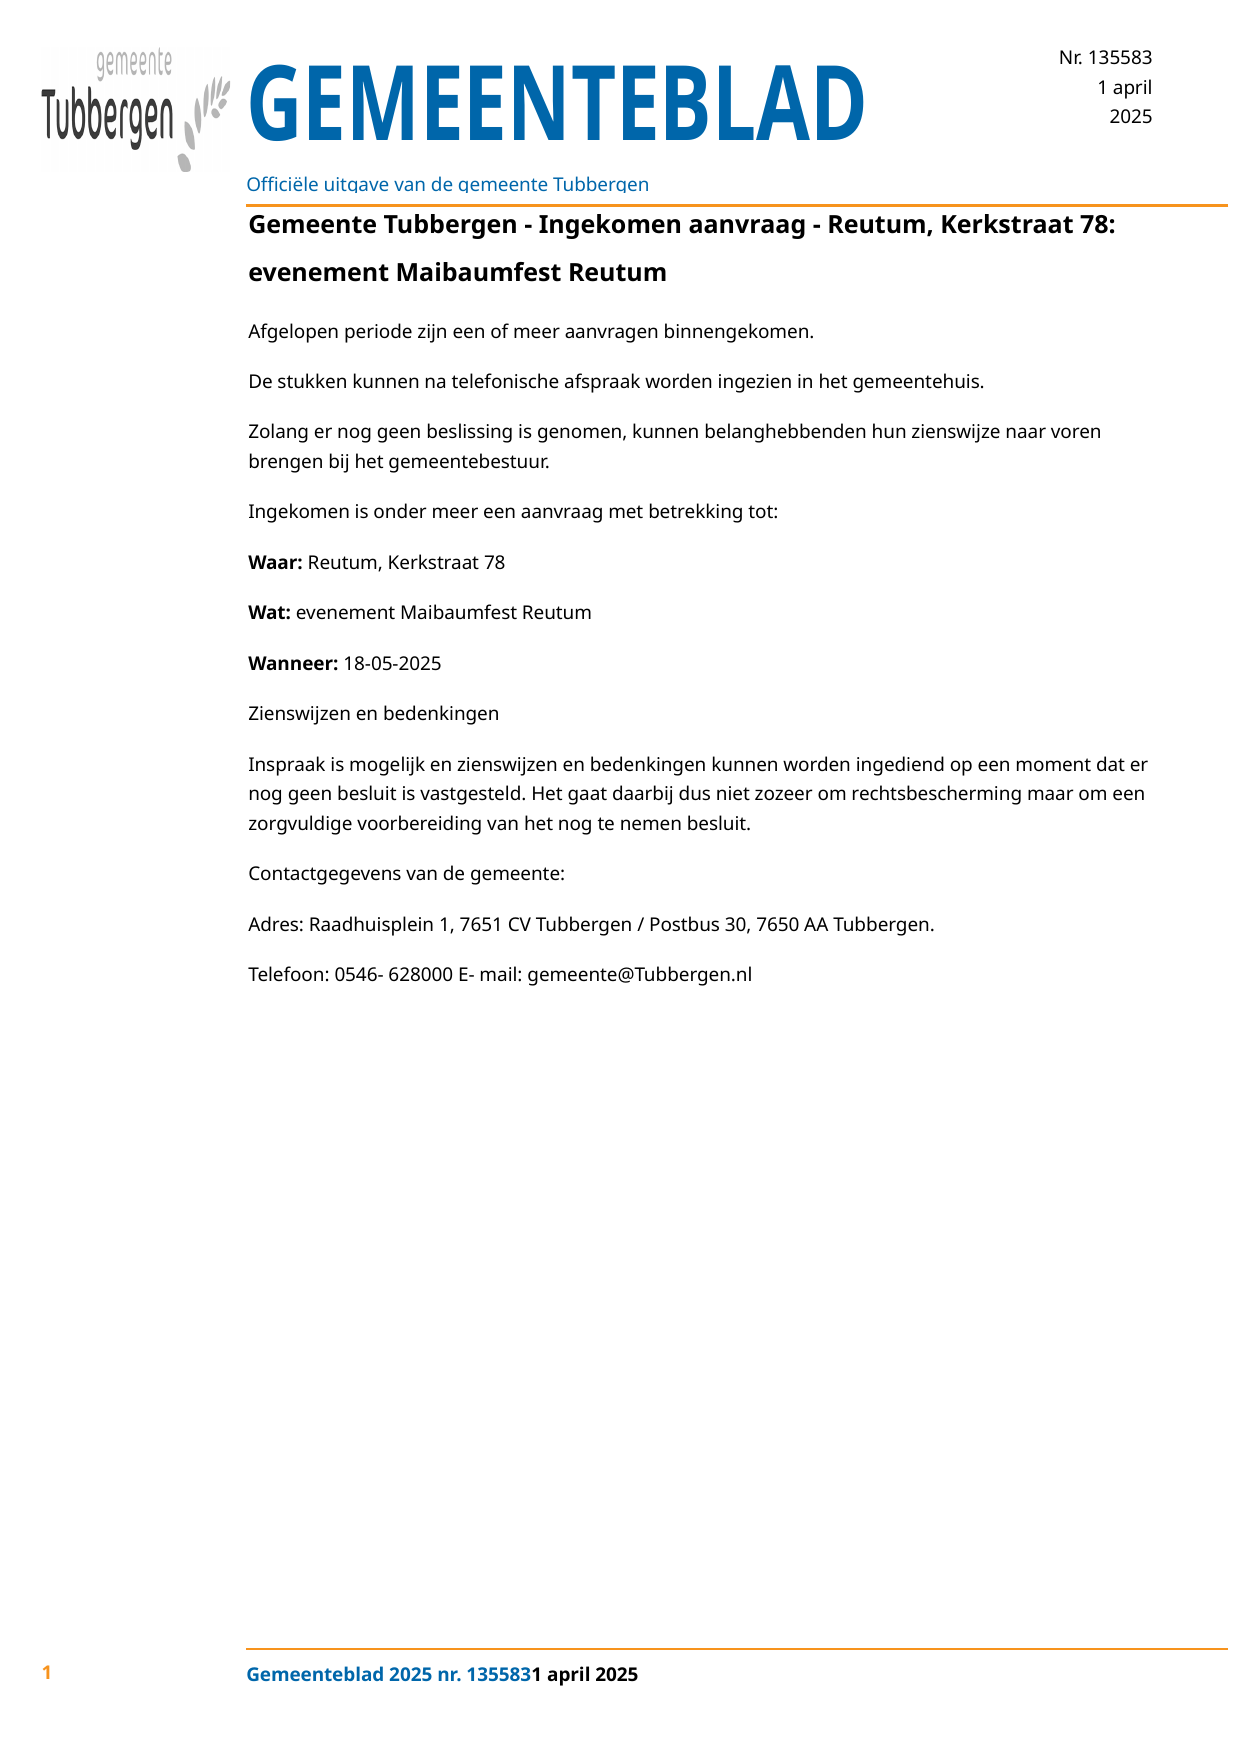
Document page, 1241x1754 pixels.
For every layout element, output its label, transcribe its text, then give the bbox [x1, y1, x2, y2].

text Wanneer: 18-05-2025 [248, 650, 1152, 676]
text Gemeente Tubbergen - Ingekomen aanvraag - Reutum, Kerkstraat 78: evenement Maibaumfest Reutum [248, 207, 1152, 288]
text De stukken kunnen na telefonische afspraak worden ingezien in het gemeentehuis. [248, 368, 1152, 394]
text Inspraak is mogelijk en zienswijzen en bedenkingen kunnen worden ingediend op een moment dat er nog geen besluit is vastgesteld. Het gaat daarbij dus niet zozeer om rechtsbescherming maar om een zorgvuldige voorbereiding van het nog te nemen besluit. [248, 751, 1152, 836]
text Wat: evenement Maibaumfest Reutum [248, 599, 1152, 625]
text Ingekomen is onder meer een aanvraag met betrekking tot: [248, 499, 1152, 524]
text Adres: Raadhuisplein 1, 7651 CV Tubbergen / Postbus 30, 7650 AA Tubbergen. [248, 911, 1152, 937]
text Waar: Reutum, Kerkstraat 78 [248, 549, 1152, 575]
text Zolang er nog geen beslissing is genomen, kunnen belanghebbenden hun zienswijze naar voren brengen bij het gemeentebestuur. [248, 419, 1152, 474]
text Afgelopen periode zijn een of meer aanvragen binnengekomen. [248, 318, 1152, 344]
picture [41, 47, 231, 172]
text Contactgegevens van de gemeente: [248, 860, 1152, 886]
text Telefoon: 0546- 628000 E- mail: gemeente@Tubbergen.nl [248, 961, 1152, 987]
text Zienswijzen en bedenkingen [248, 700, 1152, 726]
